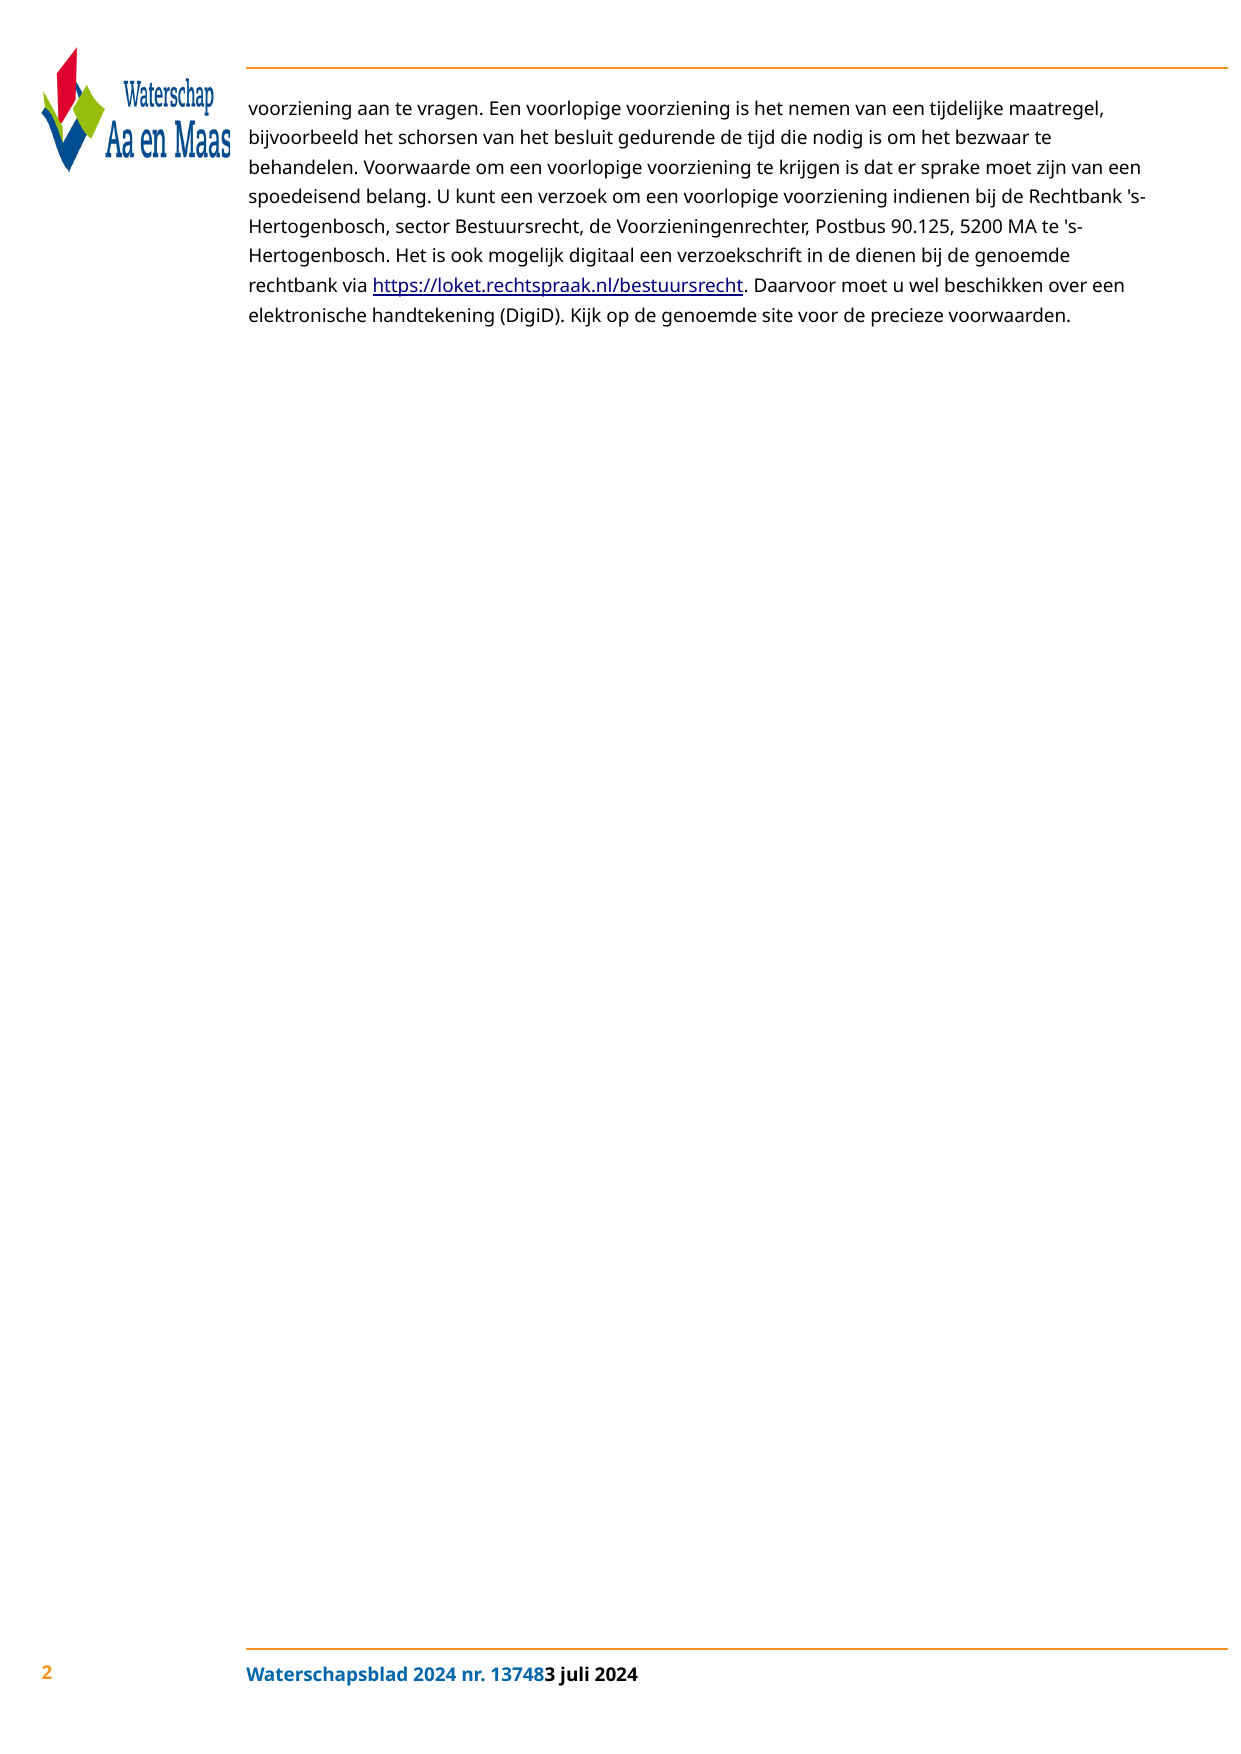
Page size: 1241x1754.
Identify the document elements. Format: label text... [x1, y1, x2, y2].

text voorziening aan te vragen. Een voorlopige voorziening is het nemen van een tijdelijke maatregel, bijvoorbeeld het schorsen van het besluit gedurende de tijd die nodig is om het bezwaar te behandelen. Voorwaarde om een voorlopige voorziening te krijgen is dat er sprake moet zijn van een spoedeisend belang. U kunt een verzoek om een voorlopige voorziening indienen bij de Rechtbank 's-Hertogenbosch, sector Bestuursrecht, de Voorzieningenrechter, Postbus 90.125, 5200 MA te 's-Hertogenbosch. Het is ook mogelijk digitaal een verzoekschrift in de dienen bij de genoemde rechtbank via https://loket.rechtspraak.nl/bestuursrecht. Daarvoor moet u wel beschikken over een elektronische handtekening (DigiD). Kijk op de genoemde site voor de precieze voorwaarden. [248, 95, 1152, 328]
picture [41, 47, 231, 172]
